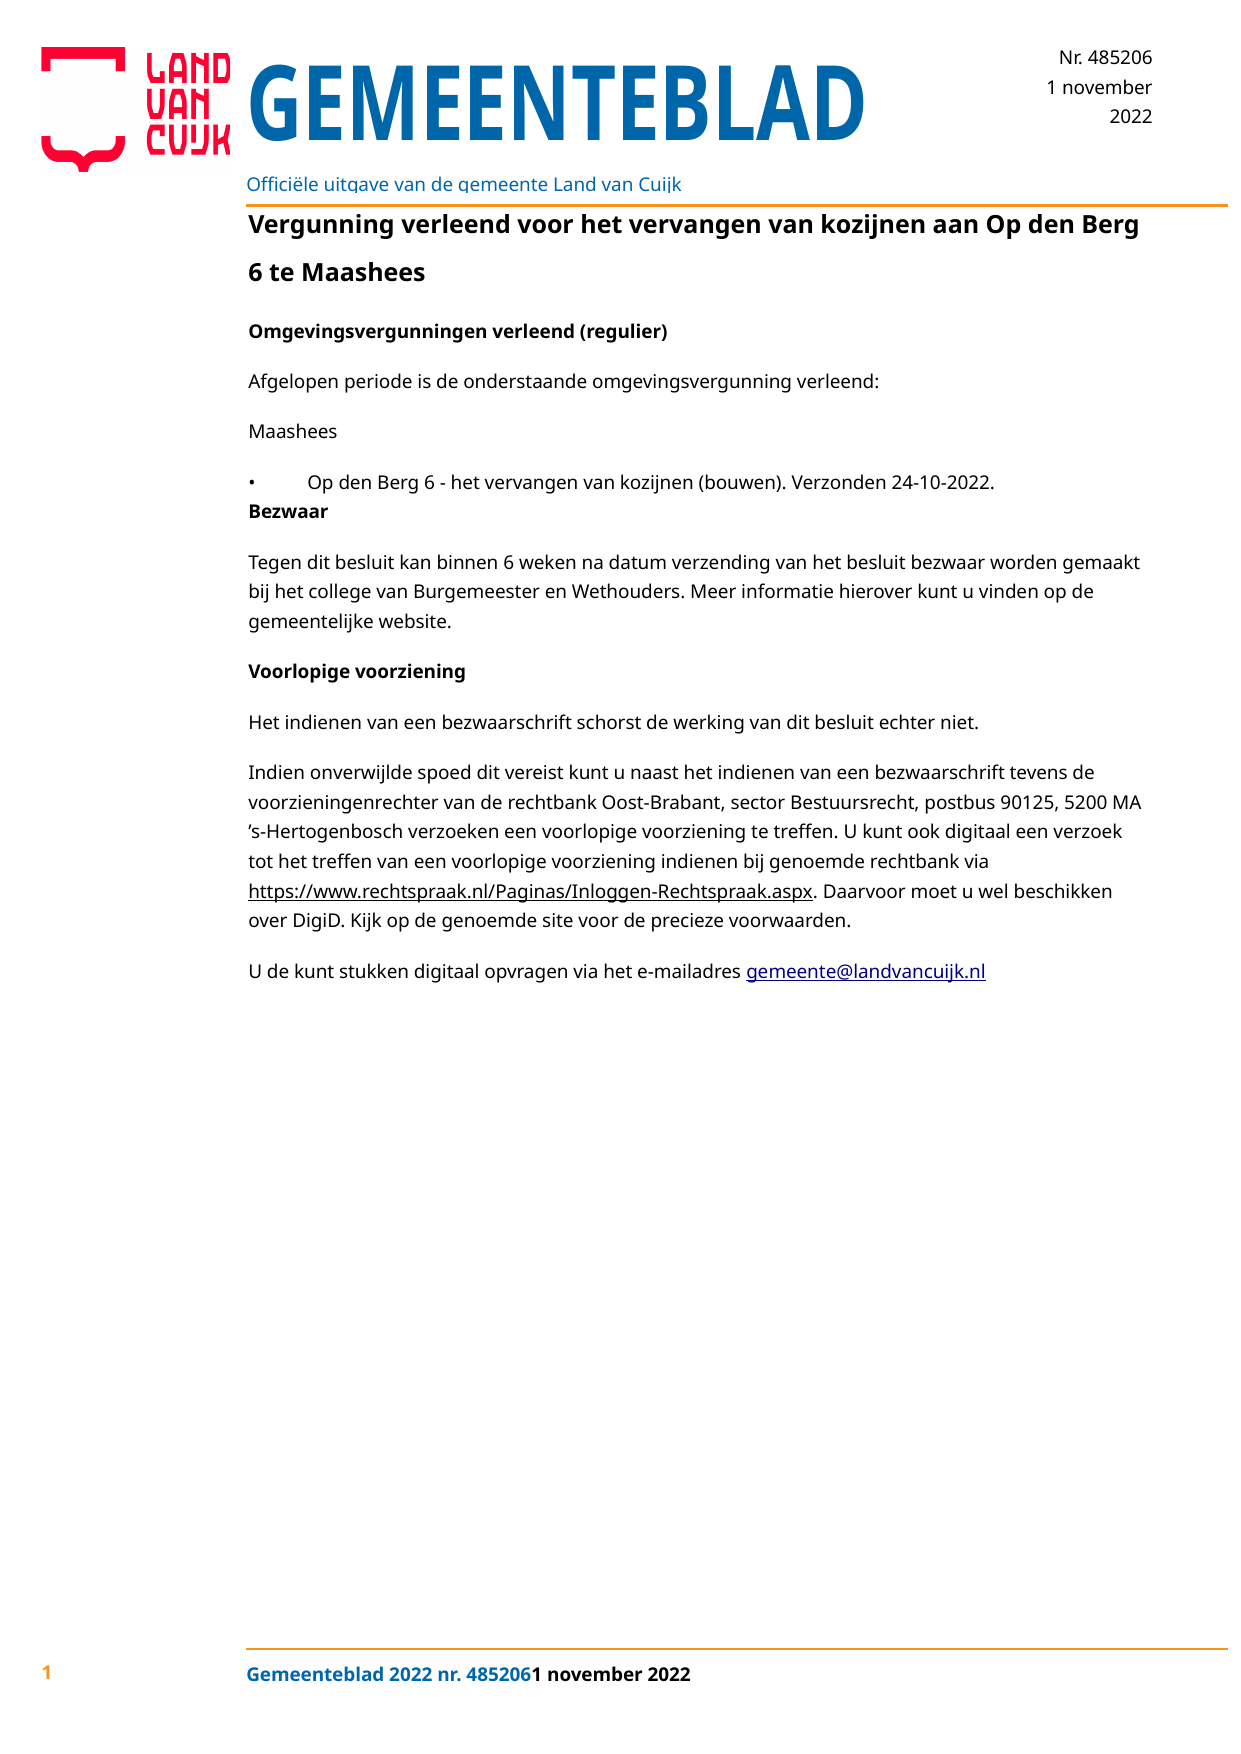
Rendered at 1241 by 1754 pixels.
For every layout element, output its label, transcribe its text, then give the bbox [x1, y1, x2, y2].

text Het indienen van een bezwaarschrift schorst de werking van dit besluit echter niet. [248, 709, 1152, 735]
text U de kunt stukken digitaal opvragen via het e-mailadres gemeente@landvancuijk.nl [248, 958, 1152, 984]
text Voorlopige voorziening [248, 659, 1152, 684]
text Tegen dit besluit kan binnen 6 weken na datum verzending van het besluit bezwaar worden gemaakt bij het college van Burgemeester en Wethouders. Meer informatie hierover kunt u vinden op de gemeentelijke website. [248, 549, 1152, 634]
picture [41, 47, 231, 172]
text Maashees [248, 419, 1152, 444]
text Afgelopen periode is de onderstaande omgevingsvergunning verleend: [248, 368, 1152, 394]
list Op den Berg 6 - het vervangen van kozijnen (bouwen). Verzonden 24-10-2022. [248, 469, 1152, 495]
text Omgevingsvergunningen verleend (regulier) [248, 318, 1152, 344]
text Indien onverwijlde spoed dit vereist kunt u naast het indienen van een bezwaarschrift tevens de voorzieningenrechter van de rechtbank Oost-Brabant, sector Bestuursrecht, postbus 90125, 5200 MA ’s-Hertogenbosch verzoeken een voorlopige voorziening te treffen. U kunt ook digitaal een verzoek tot het treffen van een voorlopige voorziening indienen bij genoemde rechtbank via https://www.rechtspraak.nl/Paginas/Inloggen-Rechtspraak.aspx. Daarvoor moet u wel beschikken over DigiD. Kijk op de genoemde site voor de precieze voorwaarden. [248, 759, 1152, 933]
text Vergunning verleend voor het vervangen van kozijnen aan Op den Berg 6 te Maashees [248, 207, 1152, 288]
text Bezwaar [248, 499, 1152, 524]
